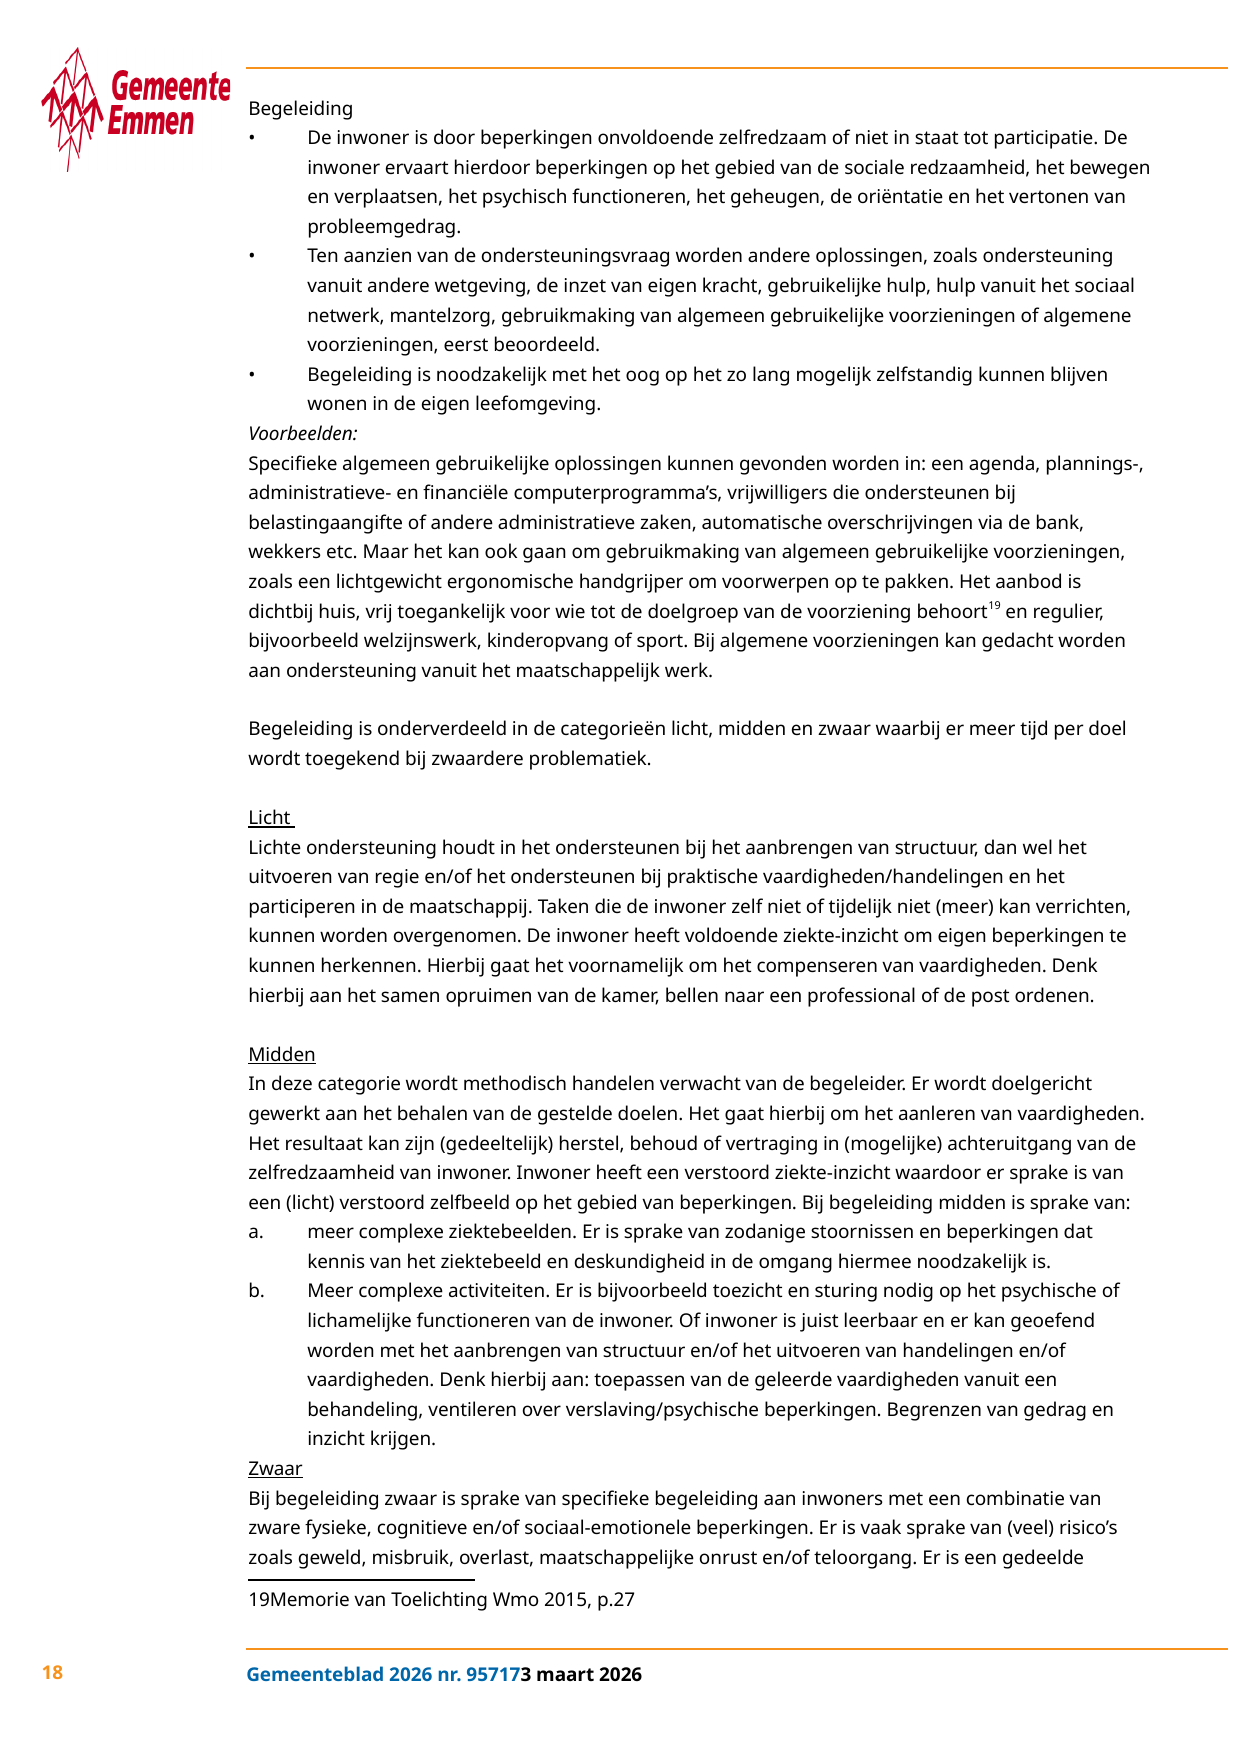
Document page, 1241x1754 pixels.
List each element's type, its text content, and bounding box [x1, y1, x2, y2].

table_header Voorbeelden: Specifieke algemeen gebruikelijke oplossingen kunnen gevonden worden in: een agenda, plannings-, administratieve- en financiële computerprogramma’s, vrijwilligers die ondersteunen bij belastingaangifte of andere administratieve zaken, automatische overschrijvingen via de bank, wekkers etc. Maar het kan ook gaan om gebruikmaking van algemeen gebruikelijke voorzieningen, zoals een lichtgewicht ergonomische handgrijper om voorwerpen op te pakken. Het aanbod is dichtbij huis, vrij toegankelijk voor wie tot de doelgroep van de voorziening behoort en regulier, bijvoorbeeld welzijnswerk, kinderopvang of sport. Bij algemene voorzieningen kan gedacht worden aan ondersteuning vanuit het maatschappelijk werk. [248, 420, 1152, 683]
text Lichte ondersteuning houdt in het ondersteunen bij het aanbrengen van structuur, dan wel het uitvoeren van regie en/of het ondersteunen bij praktische vaardigheden/handelingen en het participeren in de maatschappij. Taken die de inwoner zelf niet of tijdelijk niet (meer) kan verrichten, kunnen worden overgenomen. De inwoner heeft voldoende ziekte-inzicht om eigen beperkingen te kunnen herkennen. Hierbij gaat het voornamelijk om het compenseren van vaardigheden. Denk hierbij aan het samen opruimen van de kamer, bellen naar een professional of de post ordenen. [248, 834, 1152, 1007]
picture [41, 47, 231, 172]
list Begeleiding is noodzakelijk met het oog op het zo lang mogelijk zelfstandig kunnen blijven wonen in de eigen leefomgeving. [248, 361, 1152, 416]
text Licht [248, 804, 1152, 830]
text Midden [248, 1041, 1152, 1067]
text Zwaar [248, 1455, 1152, 1481]
list Meer complexe activiteiten. Er is bijvoorbeeld toezicht en sturing nodig op het psychische of lichamelijke functioneren van de inwoner. Of inwoner is juist leerbaar en er kan geoefend worden met het aanbrengen van structuur en/of het uitvoeren van handelingen en/of vaardigheden. Denk hierbij aan: toepassen van de geleerde vaardigheden vanuit een behandeling, ventileren over verslaving/psychische beperkingen. Begrenzen van gedrag en inzicht krijgen. [248, 1278, 1152, 1451]
list Ten aanzien van de ondersteuningsvraag worden andere oplossingen, zoals ondersteuning vanuit andere wetgeving, de inzet van eigen kracht, gebruikelijke hulp, hulp vanuit het sociaal netwerk, mantelzorg, gebruikmaking van algemeen gebruikelijke voorzieningen of algemene voorzieningen, eerst beoordeeld. [248, 243, 1152, 357]
list meer complexe ziektebeelden. Er is sprake van zodanige stoornissen en beperkingen dat kennis van het ziektebeeld en deskundigheid in de omgang hiermee noodzakelijk is. [248, 1218, 1152, 1274]
text In deze categorie wordt methodisch handelen verwacht van de begeleider. Er wordt doelgericht gewerkt aan het behalen van de gestelde doelen. Het gaat hierbij om het aanleren van vaardigheden. Het resultaat kan zijn (gedeeltelijk) herstel, behoud of vertraging in (mogelijke) achteruitgang van de zelfredzaamheid van inwoner. Inwoner heeft een verstoord ziekte-inzicht waardoor er sprake is van een (licht) verstoord zelfbeeld op het gebied van beperkingen. Bij begeleiding midden is sprake van: [248, 1071, 1152, 1214]
text Bij begeleiding zwaar is sprake van specifieke begeleiding aan inwoners met een combinatie van zware fysieke, cognitieve en/of sociaal-emotionele beperkingen. Er is vaak sprake van (veel) risico’s zoals geweld, misbruik, overlast, maatschappelijke onrust en/of teloorgang. Er is een gedeelde [248, 1485, 1152, 1569]
text Begeleiding [248, 95, 1152, 121]
text Begeleiding is onderverdeeld in de categorieën licht, midden en zwaar waarbij er meer tijd per doel wordt toegekend bij zwaardere problematiek. [248, 716, 1152, 771]
list De inwoner is door beperkingen onvoldoende zelfredzaam of niet in staat tot participatie. De inwoner ervaart hierdoor beperkingen op het gebied van de sociale redzaamheid, het bewegen en verplaatsen, het psychisch functioneren, het geheugen, de oriëntatie en het vertonen van probleemgedrag. [248, 124, 1152, 239]
